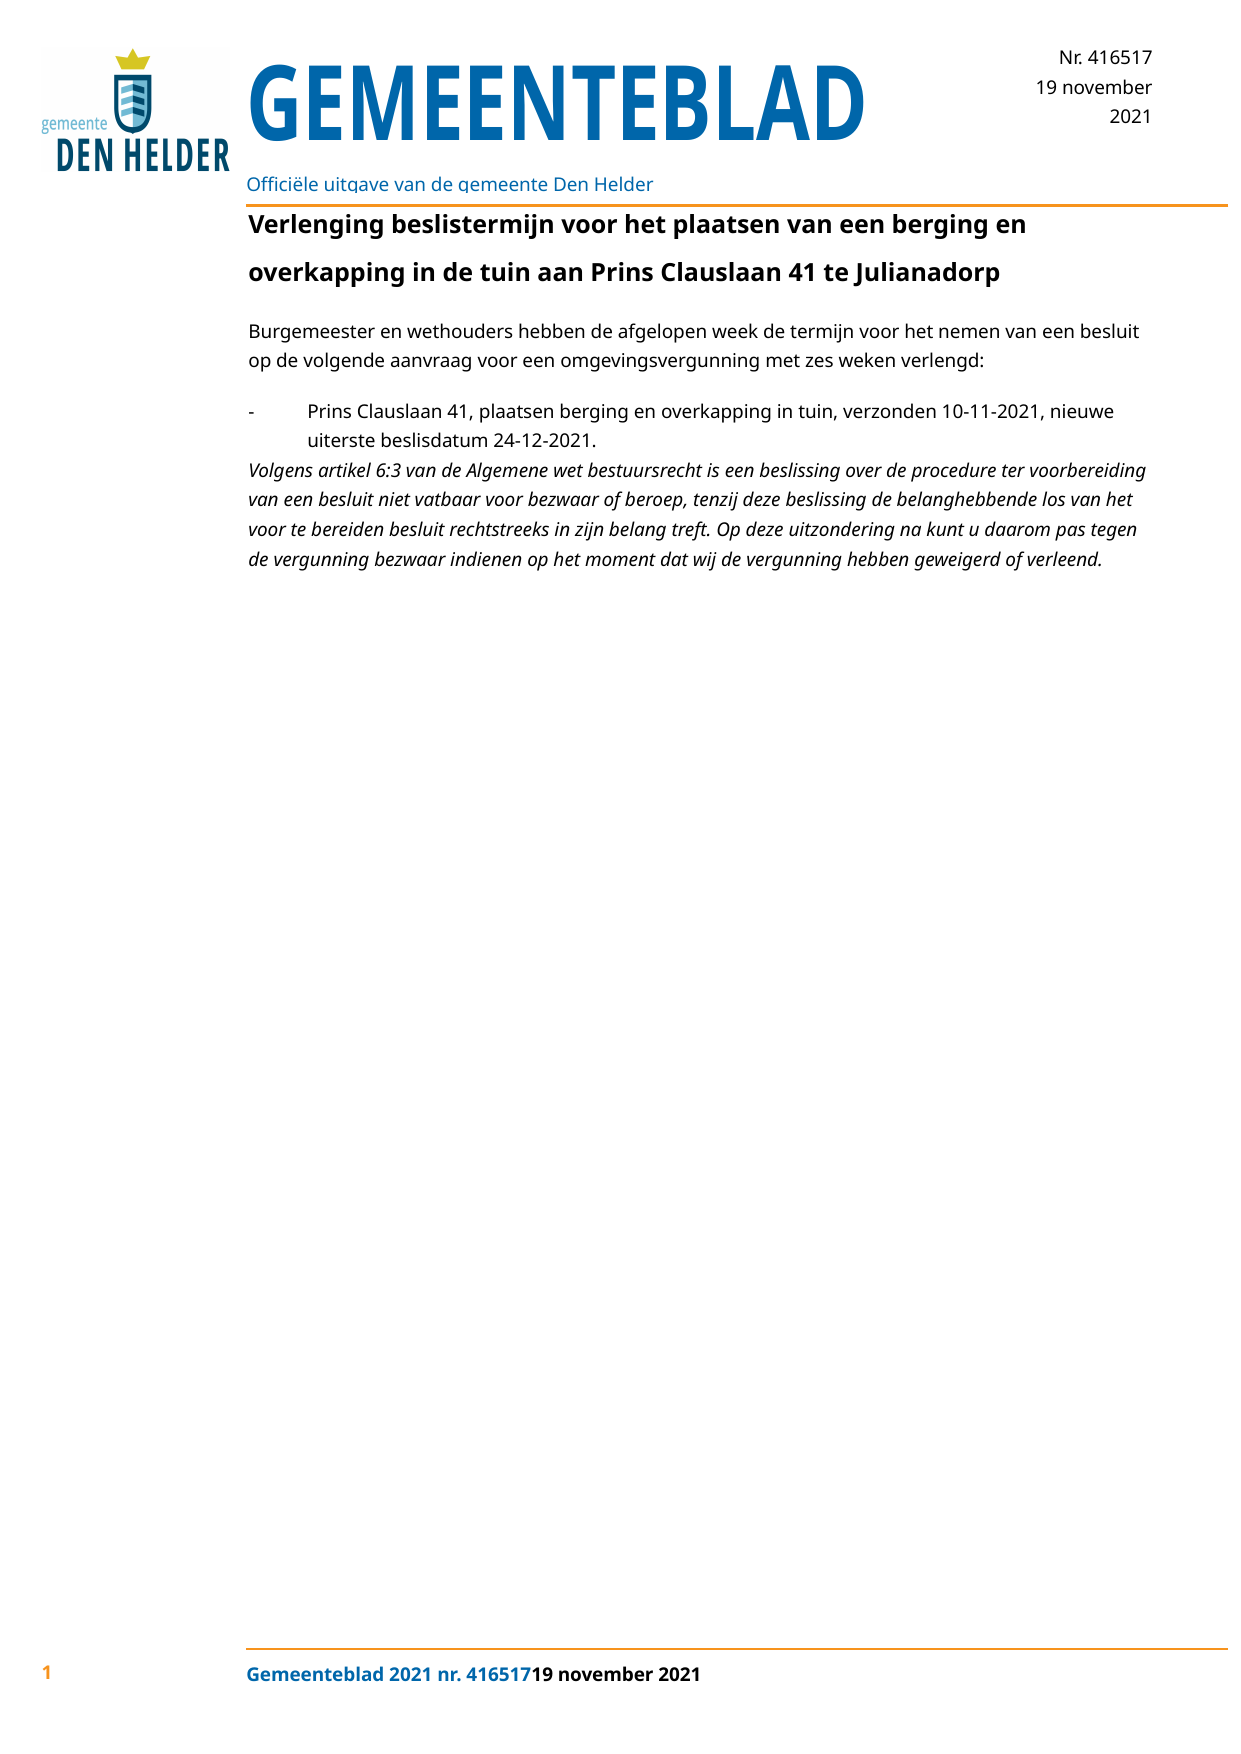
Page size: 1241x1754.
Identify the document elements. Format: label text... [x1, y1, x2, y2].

picture [63, 144, 68, 165]
text Verlenging beslistermijn voor het plaatsen van een berging en overkapping in de tuin aan Prins Clauslaan 41 te Julianadorp [248, 207, 1152, 288]
picture [100, 154, 106, 172]
text Burgemeester en wethouders hebben de afgelopen week de termijn voor het nemen van een besluit op de volgende aanvraag voor een omgevingsvergunning met zes weken verlengd: [248, 318, 1152, 373]
picture [182, 144, 187, 165]
picture [130, 157, 135, 172]
picture [41, 47, 231, 172]
picture [220, 160, 224, 172]
list Prins Clauslaan 41, plaatsen berging en overkapping in tuin, verzonden 10-11-2021, nieuwe uiterste beslisdatum 24-12-2021. [248, 398, 1152, 453]
text Volgens artikel 6:3 van de Algemene wet bestuursrecht is een beslissing over de procedure ter voorbereiding van een besluit niet vatbaar voor bezwaar of beroep, tenzij deze beslissing de belanghebbende los van het voor te bereiden besluit rechtstreeks in zijn belang treft. Op deze uitzondering na kunt u daarom pas tegen de vergunning bezwaar indienen op het moment dat wij de vergunning hebben geweigerd of verleend. [248, 457, 1152, 572]
